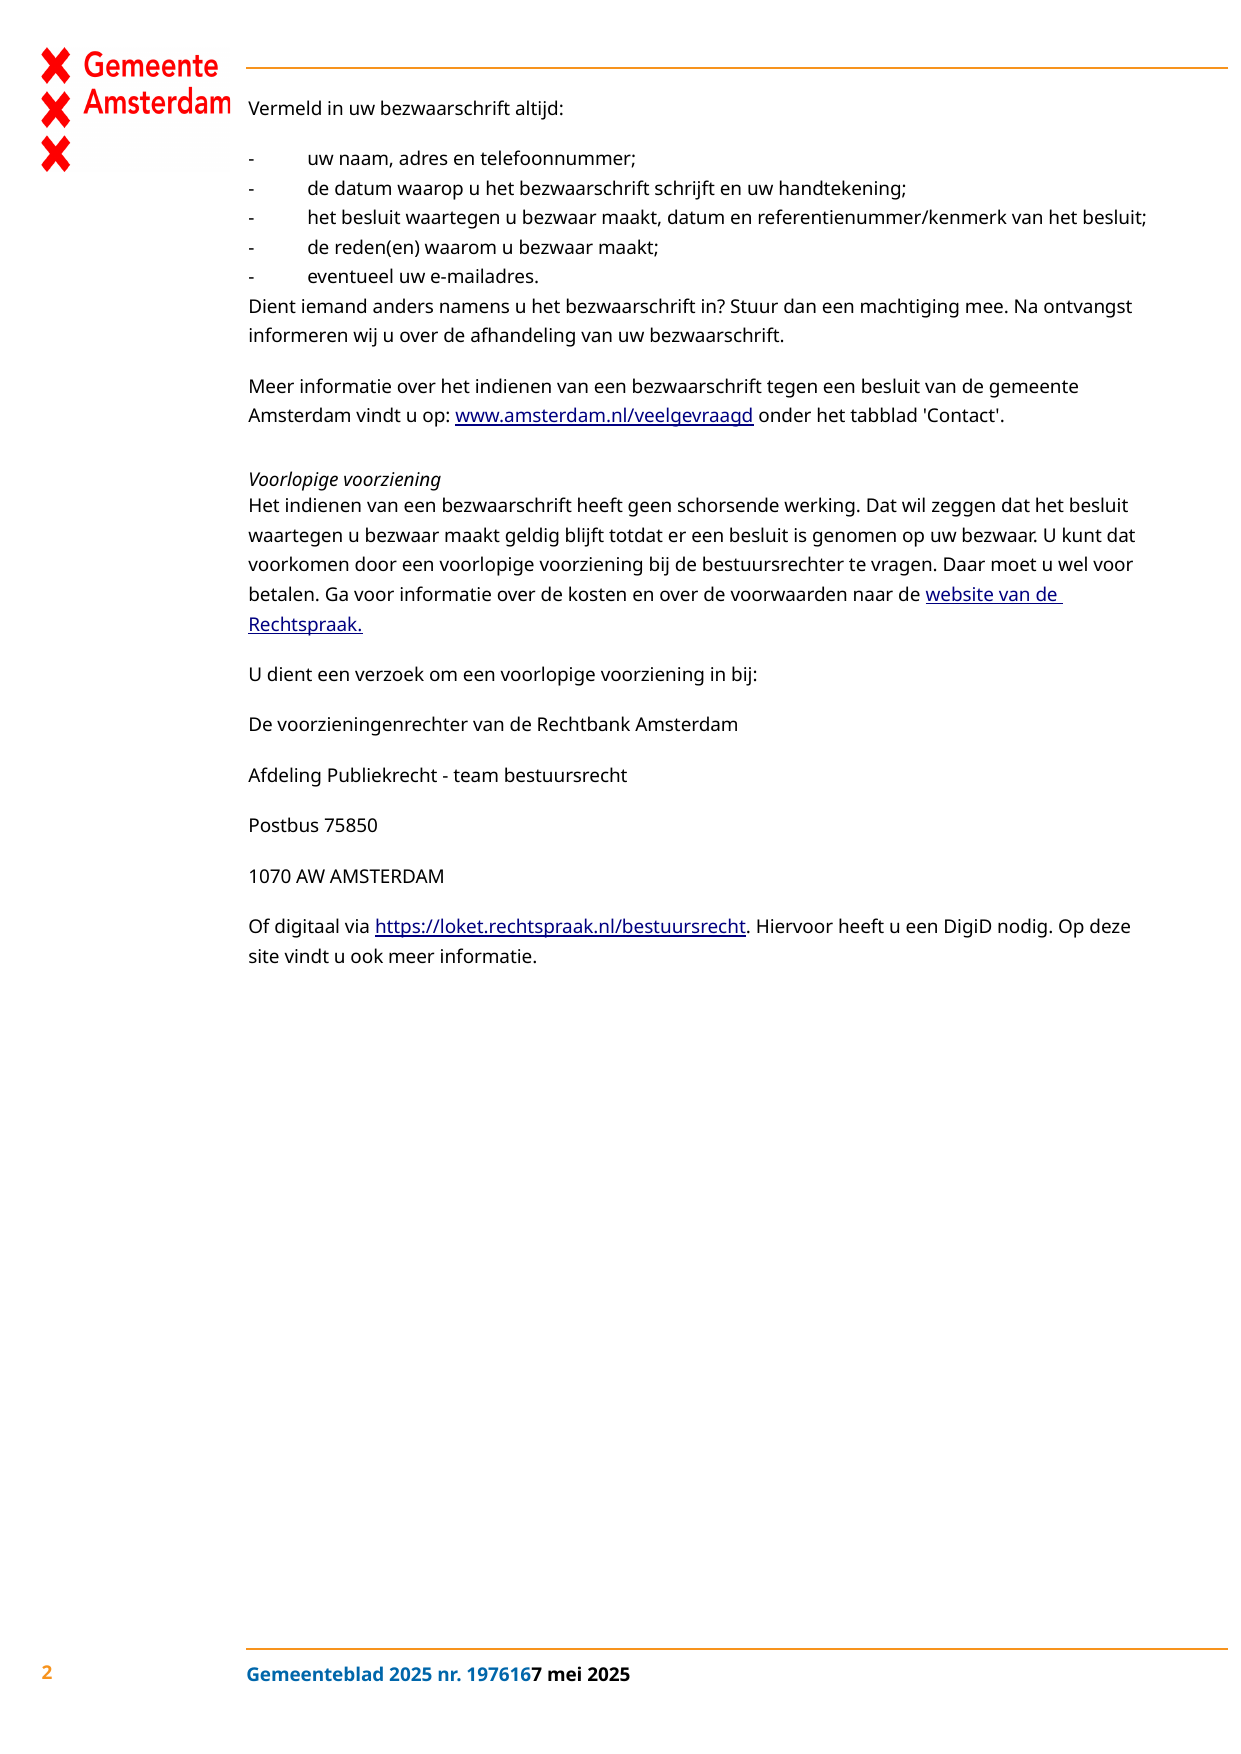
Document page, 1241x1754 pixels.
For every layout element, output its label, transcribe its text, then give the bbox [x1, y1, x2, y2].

list eventueel uw e-mailadres. [248, 263, 1152, 289]
text U dient een verzoek om een voorlopige voorziening in bij: [248, 661, 1152, 687]
text Afdeling Publiekrecht - team bestuursrecht [248, 762, 1152, 788]
text De voorzieningenrechter van de Rechtbank Amsterdam [248, 712, 1152, 737]
text Meer informatie over het indienen van een bezwaarschrift tegen een besluit van de gemeente Amsterdam vindt u op: www.amsterdam.nl/veelgevraagd onder het tabblad 'Contact'. [248, 373, 1152, 428]
list de datum waarop u het bezwaarschrift schrijft en uw handtekening; [248, 175, 1152, 201]
text Postbus 75850 [248, 812, 1152, 838]
text Voorlopige voorziening [248, 467, 1152, 492]
text Dient iemand anders namens u het bezwaarschrift in? Stuur dan een machtiging mee. Na ontvangst informeren wij u over de afhandeling van uw bezwaarschrift. [248, 293, 1152, 348]
text Het indienen van een bezwaarschrift heeft geen schorsende werking. Dat wil zeggen dat het besluit waartegen u bezwaar maakt geldig blijft totdat er een besluit is genomen op uw bezwaar. U kunt dat voorkomen door een voorlopige voorziening bij de bestuursrechter te vragen. Daar moet u wel voor betalen. Ga voor informatie over de kosten en over de voorwaarden naar de website van de Rechtspraak. [248, 492, 1152, 636]
text Of digitaal via https://loket.rechtspraak.nl/bestuursrecht. Hiervoor heeft u een DigiD nodig. Op deze site vindt u ook meer informatie. [248, 913, 1152, 968]
text Vermeld in uw bezwaarschrift altijd: [248, 95, 1152, 121]
picture [41, 47, 231, 172]
list de reden(en) waarom u bezwaar maakt; [248, 234, 1152, 260]
list het besluit waartegen u bezwaar maakt, datum en referentienummer/kenmerk van het besluit; [248, 204, 1152, 230]
text 1070 AW AMSTERDAM [248, 863, 1152, 888]
list uw naam, adres en telefoonnummer; [248, 145, 1152, 171]
